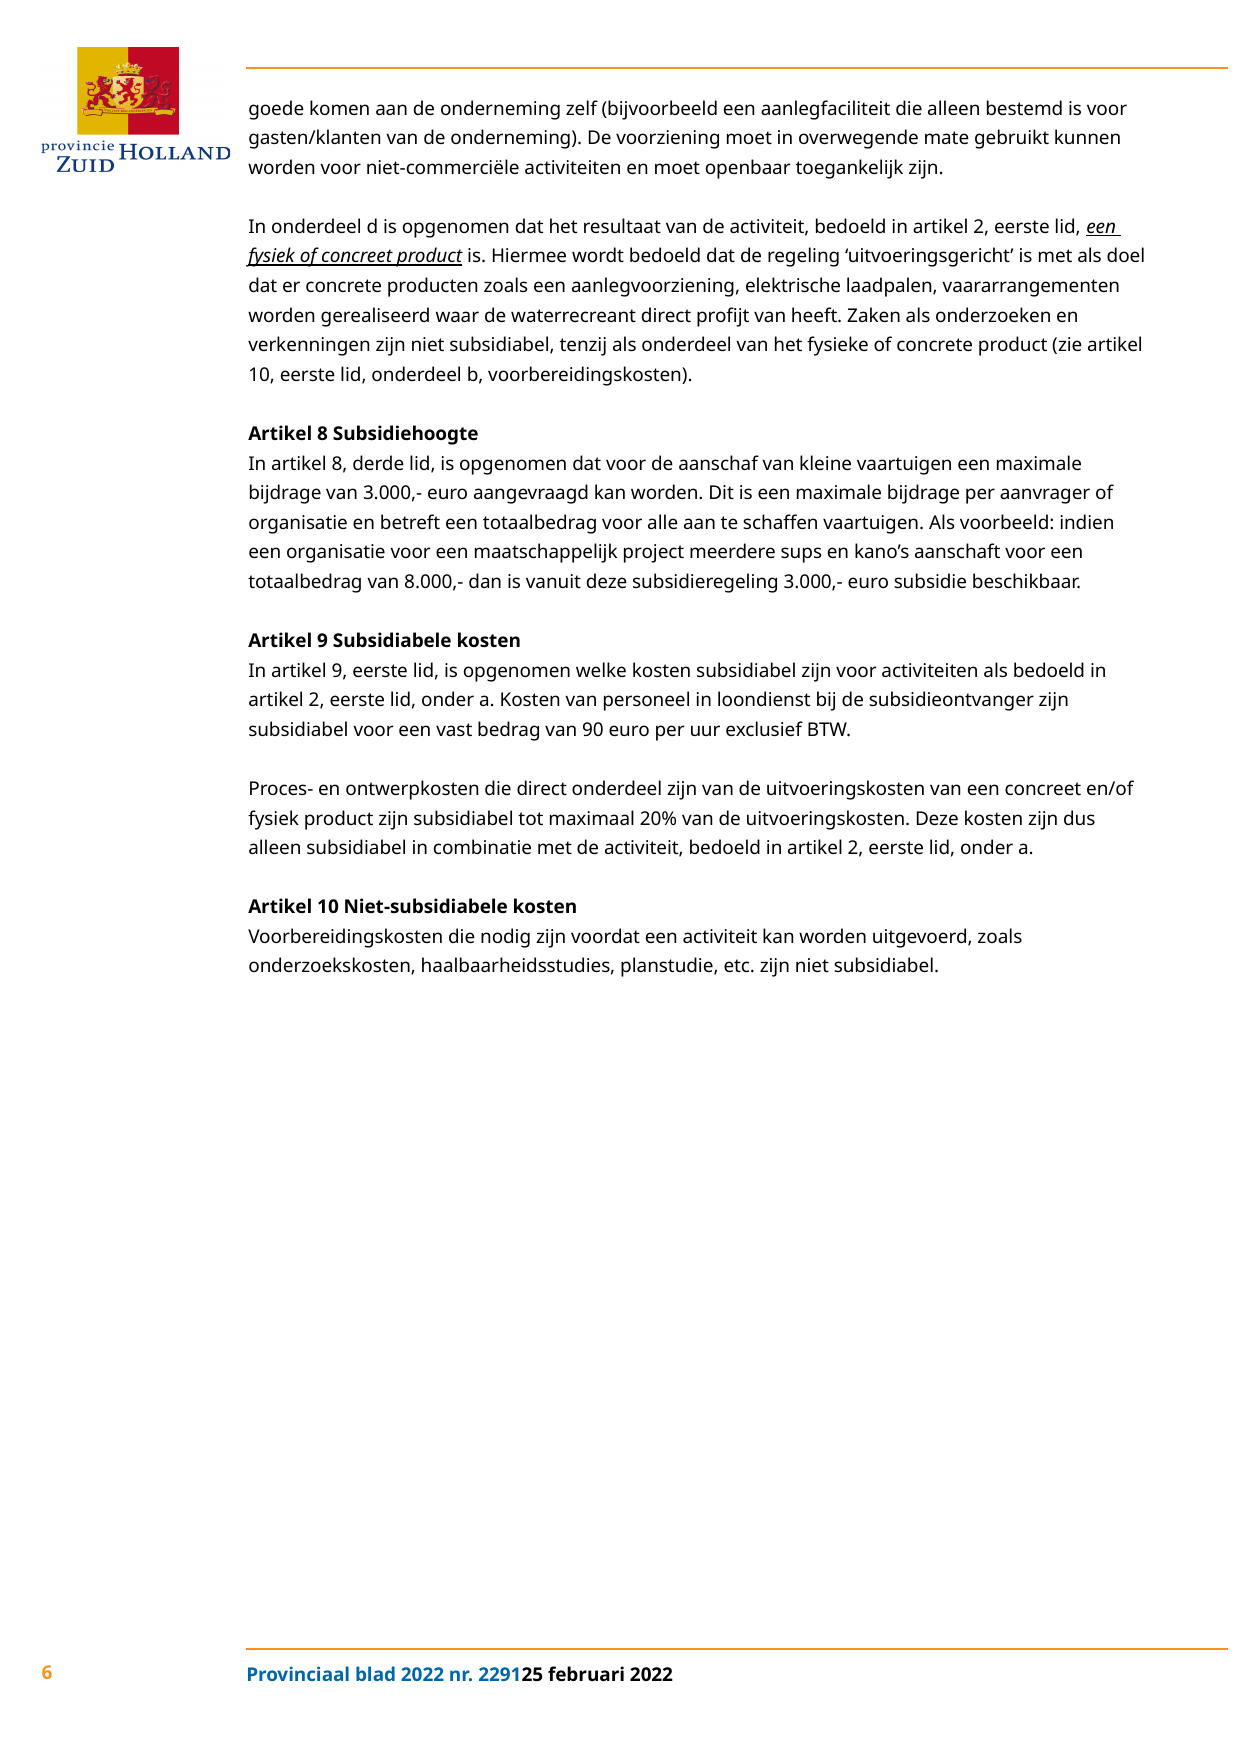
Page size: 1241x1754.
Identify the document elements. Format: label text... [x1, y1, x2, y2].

text Voorbereidingskosten die nodig zijn voordat een activiteit kan worden uitgevoerd, zoals onderzoekskosten, haalbaarheidsstudies, planstudie, etc. zijn niet subsidiabel. [248, 923, 1152, 978]
text In onderdeel d is opgenomen dat het resultaat van de activiteit, bedoeld in artikel 2, eerste lid, een fysiek of concreet product is. Hiermee wordt bedoeld dat de regeling ‘uitvoeringsgericht’ is met als doel dat er concrete producten zoals een aanlegvoorziening, elektrische laadpalen, vaararrangementen worden gerealiseerd waar de waterrecreant direct profijt van heeft. Zaken als onderzoeken en verkenningen zijn niet subsidiabel, tenzij als onderdeel van het fysieke of concrete product (zie artikel 10, eerste lid, onderdeel b, voorbereidingskosten). [248, 213, 1152, 387]
picture [41, 47, 231, 172]
text Artikel 9 Subsidiabele kosten [248, 627, 1152, 653]
text goede komen aan de onderneming zelf (bijvoorbeeld een aanlegfaciliteit die alleen bestemd is voor gasten/klanten van de onderneming). De voorziening moet in overwegende mate gebruikt kunnen worden voor niet-commerciële activiteiten en moet openbaar toegankelijk zijn. [248, 95, 1152, 180]
text Artikel 8 Subsidiehoogte [248, 420, 1152, 446]
text Artikel 10 Niet-subsidiabele kosten [248, 893, 1152, 919]
text In artikel 9, eerste lid, is opgenomen welke kosten subsidiabel zijn voor activiteiten als bedoeld in artikel 2, eerste lid, onder a. Kosten van personeel in loondienst bij de subsidieontvanger zijn subsidiabel voor een vast bedrag van 90 euro per uur exclusief BTW. [248, 657, 1152, 742]
text In artikel 8, derde lid, is opgenomen dat voor de aanschaf van kleine vaartuigen een maximale bijdrage van 3.000,- euro aangevraagd kan worden. Dit is een maximale bijdrage per aanvrager of organisatie en betreft een totaalbedrag voor alle aan te schaffen vaartuigen. Als voorbeeld: indien een organisatie voor een maatschappelijk project meerdere sups en kano’s aanschaft voor een totaalbedrag van 8.000,- dan is vanuit deze subsidieregeling 3.000,- euro subsidie beschikbaar. [248, 450, 1152, 594]
text Proces- en ontwerpkosten die direct onderdeel zijn van de uitvoeringskosten van een concreet en/of fysiek product zijn subsidiabel tot maximaal 20% van de uitvoeringskosten. Deze kosten zijn dus alleen subsidiabel in combinatie met de activiteit, bedoeld in artikel 2, eerste lid, onder a. [248, 775, 1152, 860]
